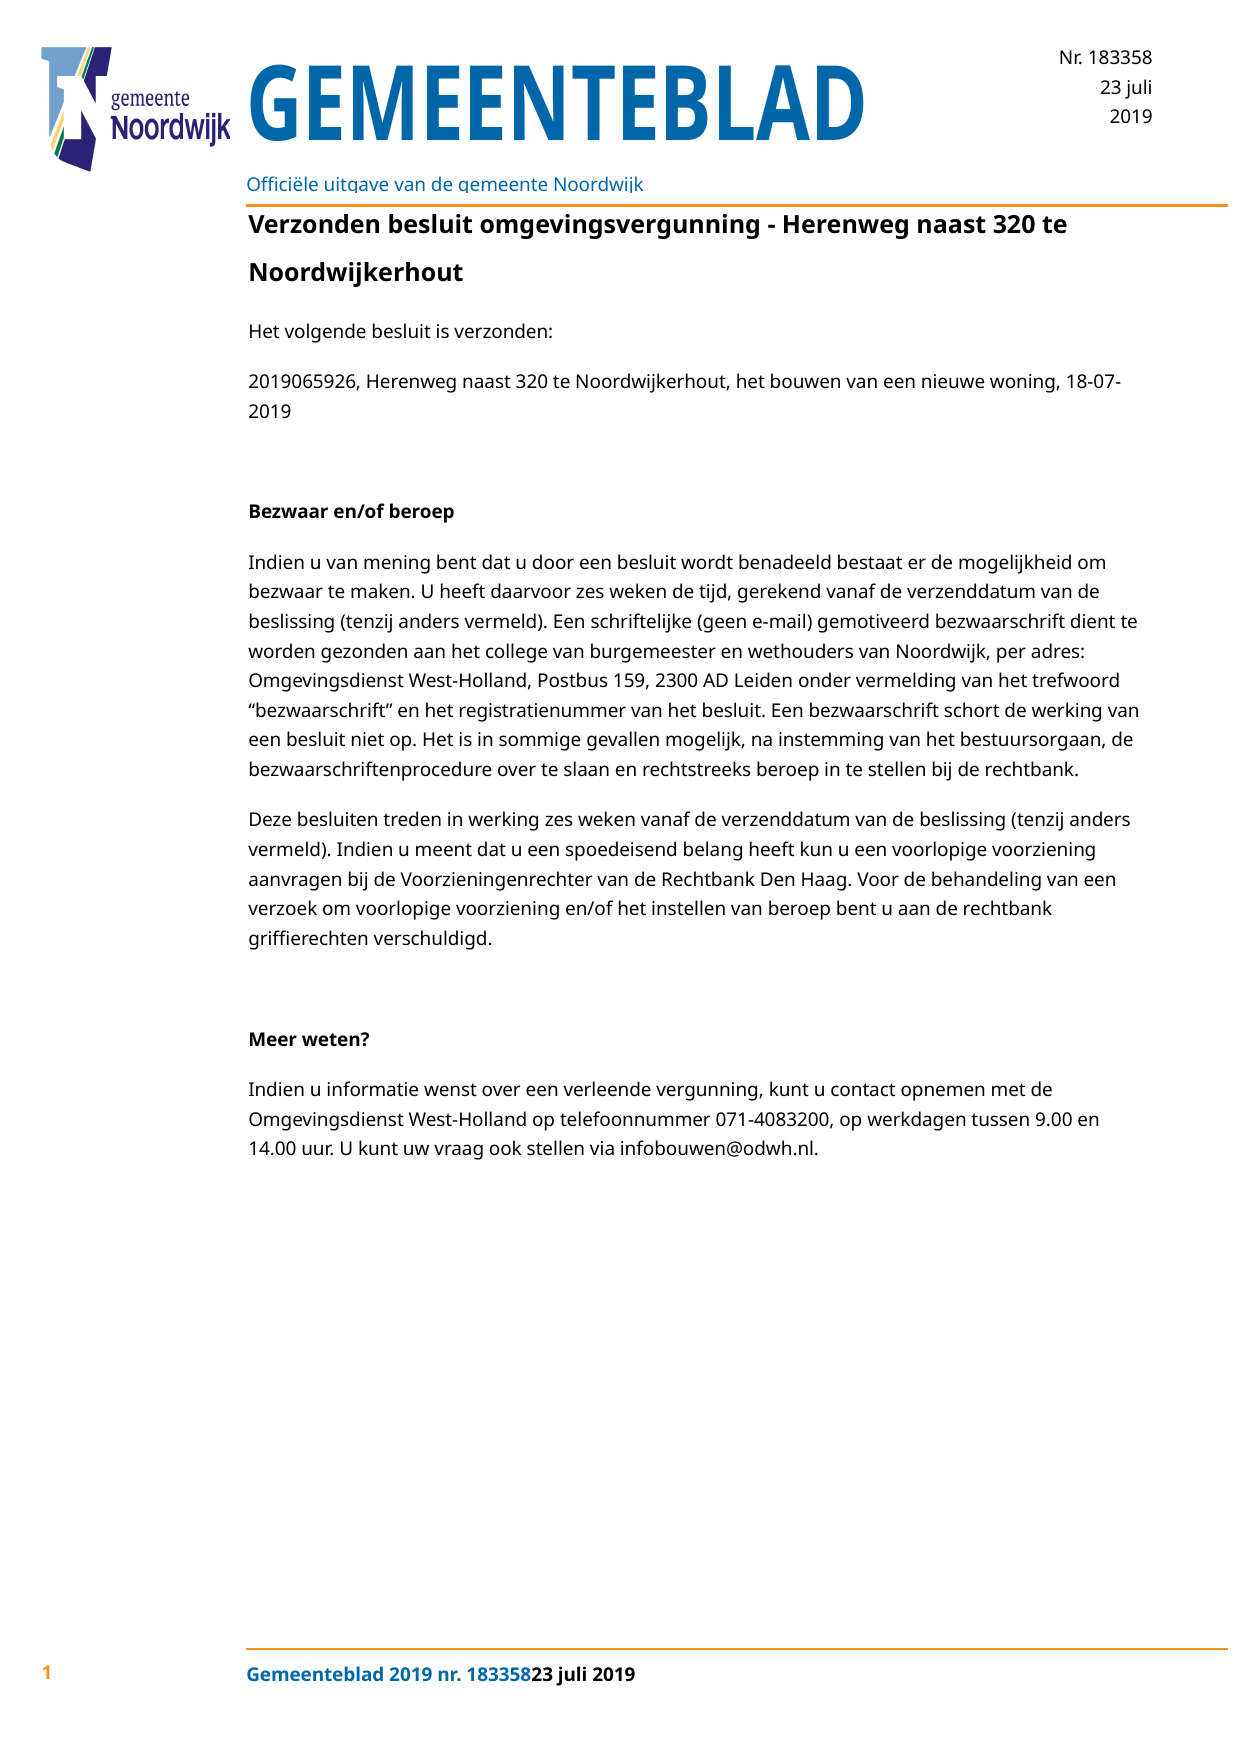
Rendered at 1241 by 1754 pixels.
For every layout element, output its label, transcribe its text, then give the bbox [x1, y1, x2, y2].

text Deze besluiten treden in werking zes weken vanaf de verzenddatum van de beslissing (tenzij anders vermeld). Indien u meent dat u een spoedeisend belang heeft kun u een voorlopige voorziening aanvragen bij de Voorzieningenrechter van de Rechtbank Den Haag. Voor de behandeling van een verzoek om voorlopige voorziening en/of het instellen van beroep bent u aan de rechtbank griffierechten verschuldigd. [248, 807, 1152, 951]
text Verzonden besluit omgevingsvergunning - Herenweg naast 320 te Noordwijkerhout [248, 207, 1152, 288]
text 2019065926, Herenweg naast 320 te Noordwijkerhout, het bouwen van een nieuwe woning, 18-07-2019 [248, 368, 1152, 424]
text Het volgende besluit is verzonden: [248, 318, 1152, 344]
picture [41, 47, 231, 172]
text Indien u van mening bent dat u door een besluit wordt benadeeld bestaat er de mogelijkheid om bezwaar te maken. U heeft daarvoor zes weken de tijd, gerekend vanaf de verzenddatum van de beslissing (tenzij anders vermeld). Een schriftelijke (geen e-mail) gemotiveerd bezwaarschrift dient te worden gezonden aan het college van burgemeester en wethouders van Noordwijk, per adres: Omgevingsdienst West-Holland, Postbus 159, 2300 AD Leiden onder vermelding van het trefwoord “bezwaarschrift” en het registratienummer van het besluit. Een bezwaarschrift schort de werking van een besluit niet op. Het is in sommige gevallen mogelijk, na instemming van het bestuursorgaan, de bezwaarschriftenprocedure over te slaan en rechtstreeks beroep in te stellen bij de rechtbank. [248, 549, 1152, 782]
text Indien u informatie wenst over een verleende vergunning, kunt u contact opnemen met de Omgevingsdienst West-Holland op telefoonnummer 071-4083200, op werkdagen tussen 9.00 en 14.00 uur. U kunt uw vraag ook stellen via infobouwen@odwh.nl. [248, 1076, 1152, 1161]
text Meer weten? [248, 1026, 1152, 1052]
text Bezwaar en/of beroep [248, 499, 1152, 524]
